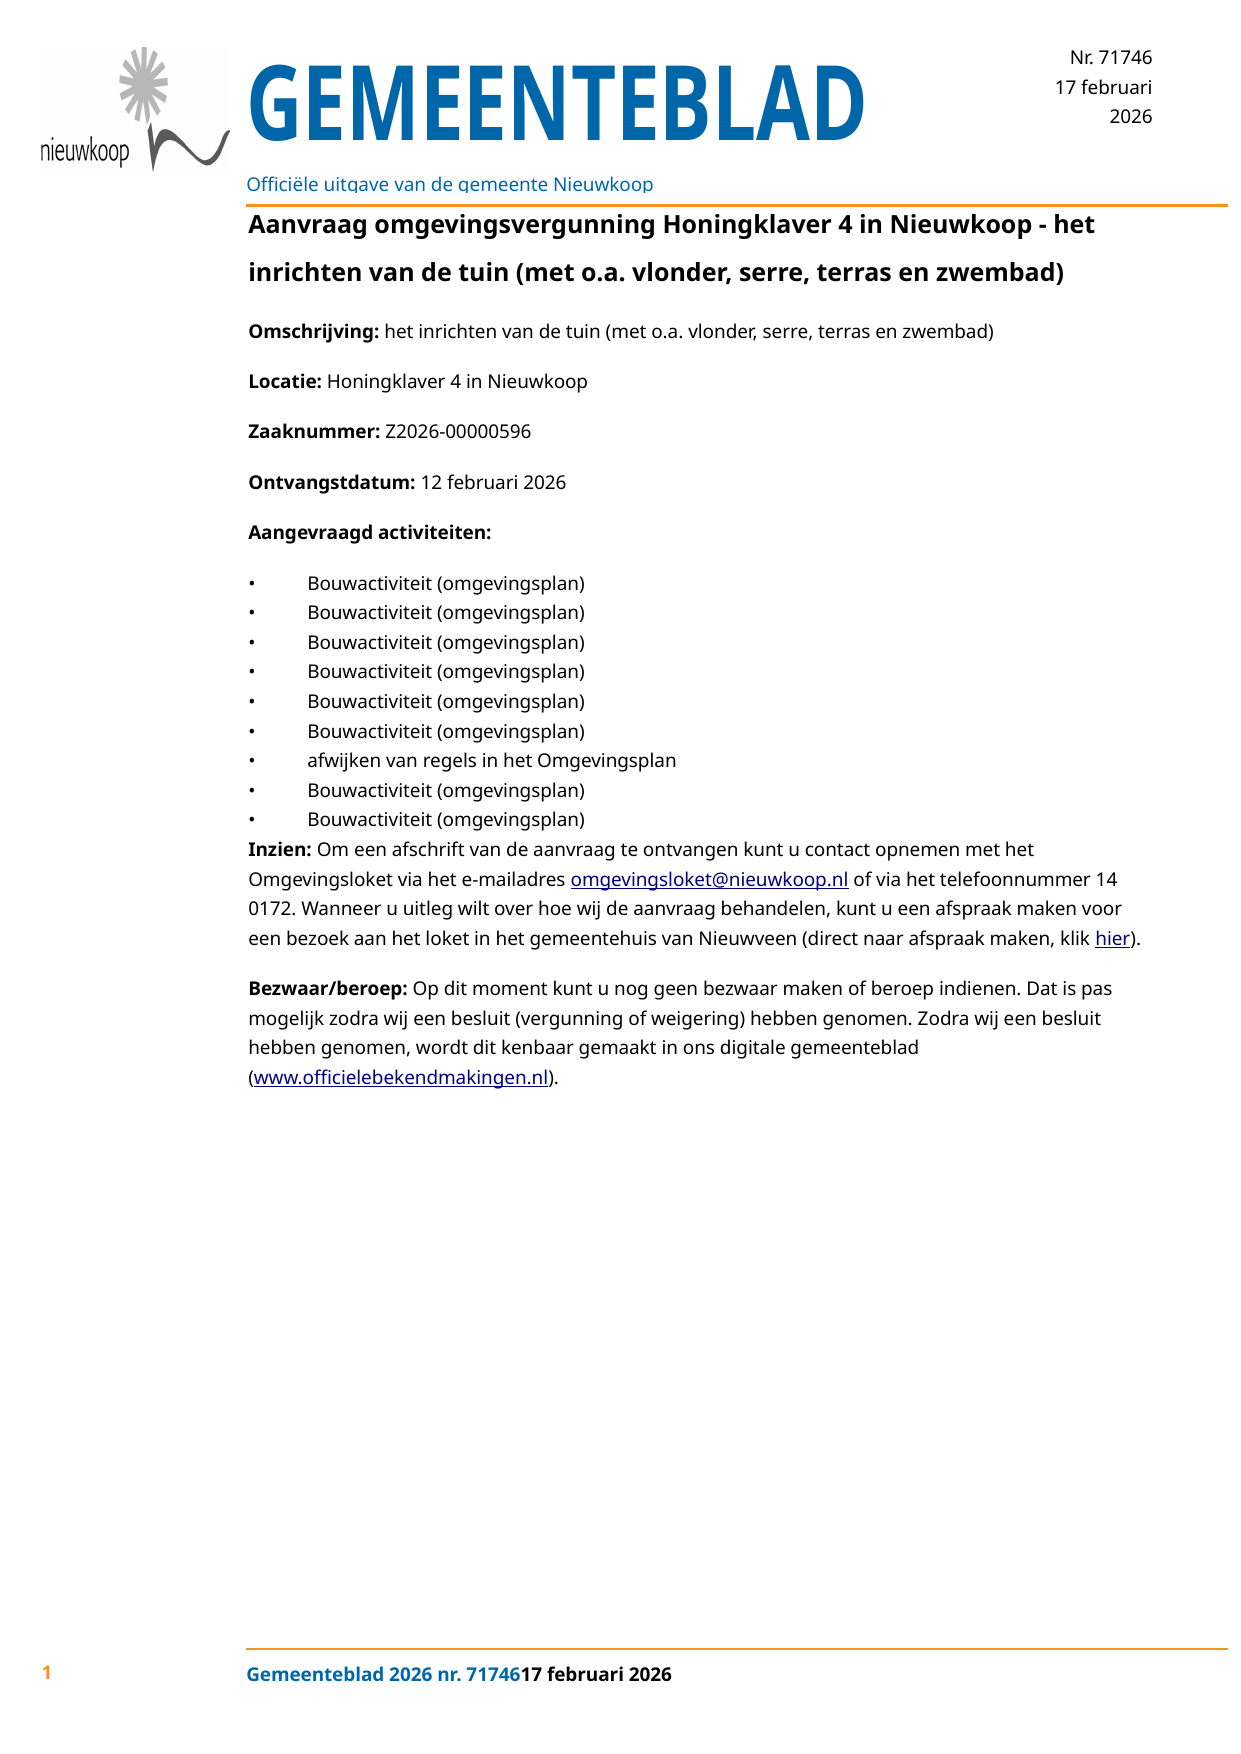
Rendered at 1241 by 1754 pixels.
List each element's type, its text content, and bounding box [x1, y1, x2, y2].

text Aanvraag omgevingsvergunning Honingklaver 4 in Nieuwkoop - het inrichten van de tuin (met o.a. vlonder, serre, terras en zwembad) [248, 207, 1152, 288]
list Bouwactiviteit (omgevingsplan) [248, 659, 1152, 684]
text Locatie: Honingklaver 4 in Nieuwkoop [248, 368, 1152, 394]
list Bouwactiviteit (omgevingsplan) [248, 599, 1152, 625]
picture [41, 47, 231, 172]
list Bouwactiviteit (omgevingsplan) [248, 718, 1152, 744]
text Omschrijving: het inrichten van de tuin (met o.a. vlonder, serre, terras en zwembad) [248, 318, 1152, 344]
text Bezwaar/beroep: Op dit moment kunt u nog geen bezwaar maken of beroep indienen. Dat is pas mogelijk zodra wij een besluit (vergunning of weigering) hebben genomen. Zodra wij een besluit hebben genomen, wordt dit kenbaar gemaakt in ons digitale gemeenteblad (www.officielebekendmakingen.nl). [248, 975, 1152, 1090]
list Bouwactiviteit (omgevingsplan) [248, 629, 1152, 655]
list Bouwactiviteit (omgevingsplan) [248, 807, 1152, 832]
list afwijken van regels in het Omgevingsplan [248, 747, 1152, 773]
text Aangevraagd activiteiten: [248, 519, 1152, 545]
text Inzien: Om een afschrift van de aanvraag te ontvangen kunt u contact opnemen met het Omgevingsloket via het e-mailadres omgevingsloket@nieuwkoop.nl of via het telefoonnummer 14 0172. Wanneer u uitleg wilt over hoe wij de aanvraag behandelen, kunt u een afspraak maken voor een bezoek aan het loket in het gemeentehuis van Nieuwveen (direct naar afspraak maken, klik hier). [248, 836, 1152, 951]
list Bouwactiviteit (omgevingsplan) [248, 777, 1152, 803]
text Ontvangstdatum: 12 februari 2026 [248, 469, 1152, 495]
list Bouwactiviteit (omgevingsplan) [248, 570, 1152, 596]
text Zaaknummer: Z2026-00000596 [248, 419, 1152, 444]
list Bouwactiviteit (omgevingsplan) [248, 688, 1152, 714]
